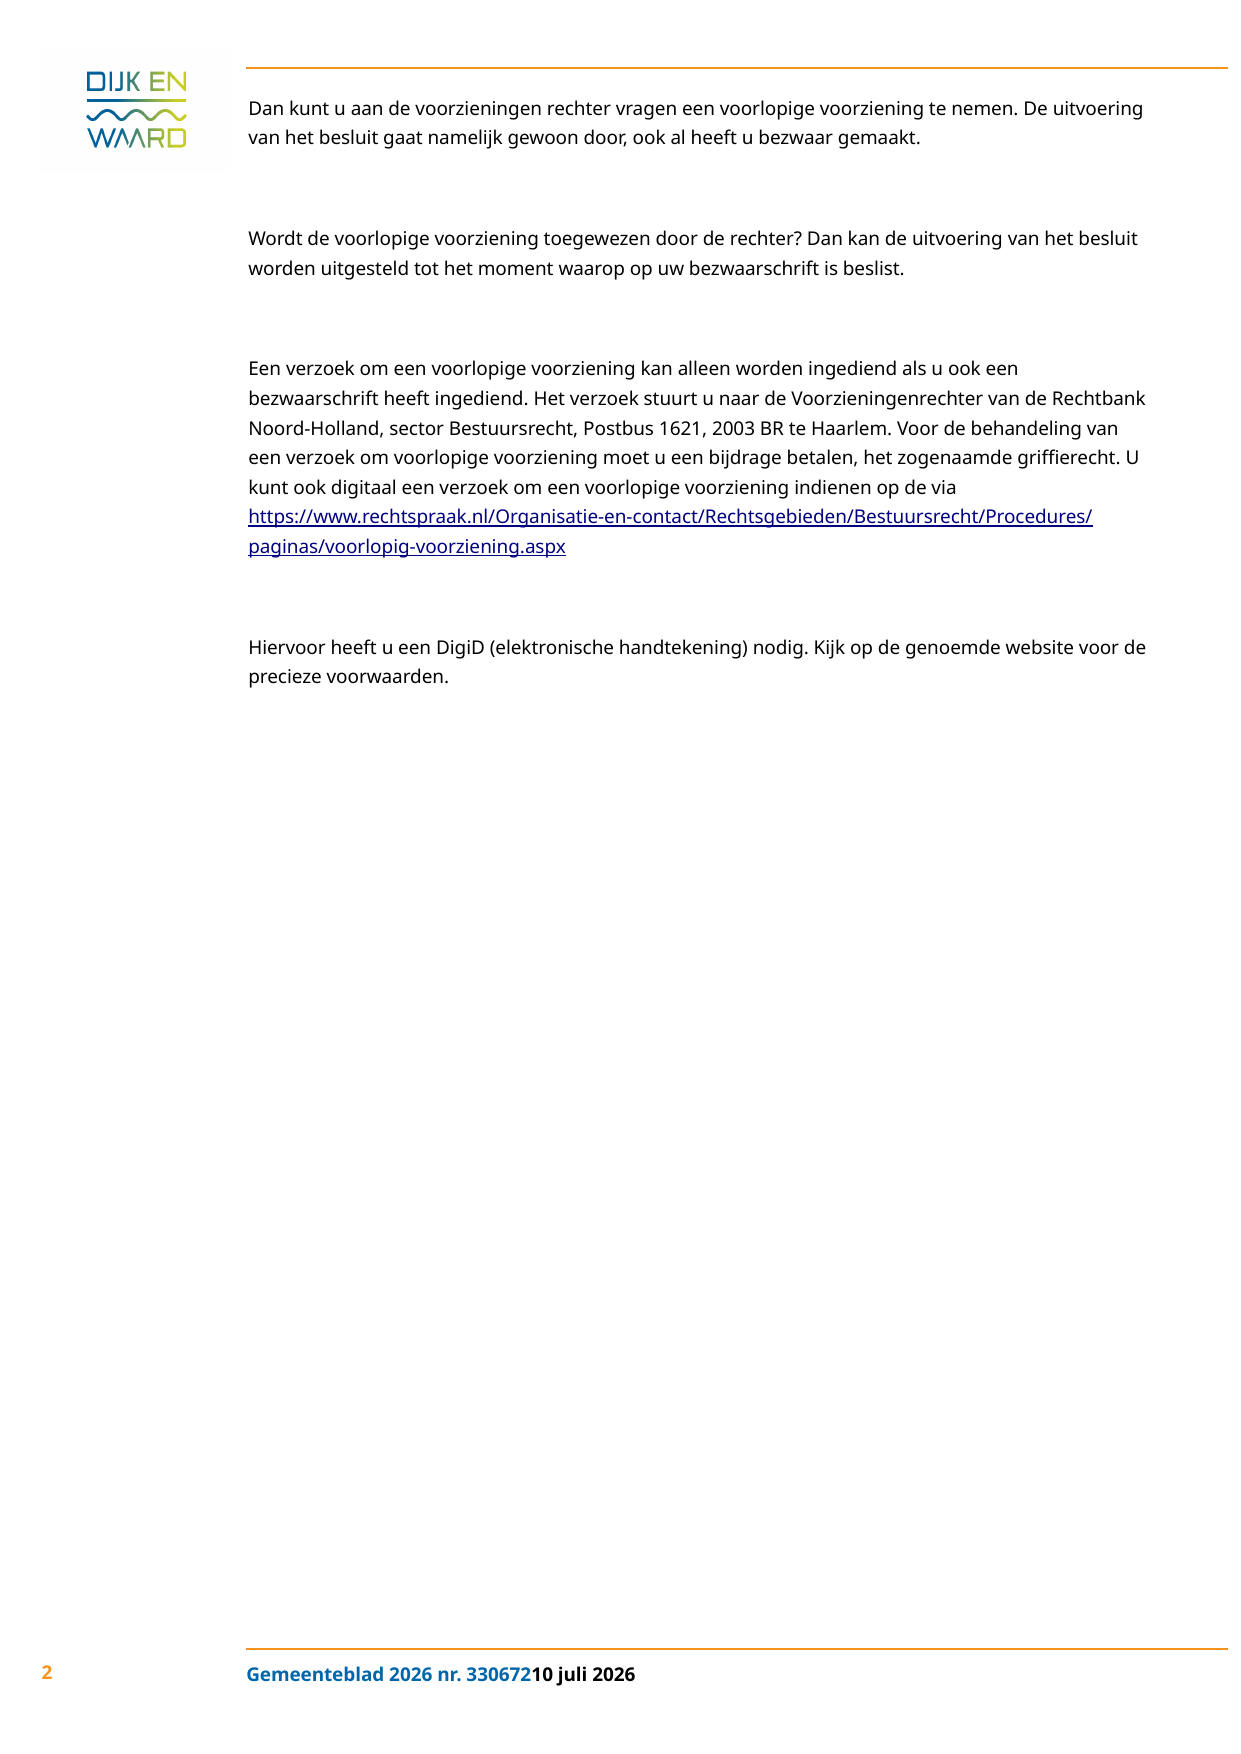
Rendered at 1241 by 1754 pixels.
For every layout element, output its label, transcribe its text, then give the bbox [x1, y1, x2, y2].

text Een verzoek om een voorlopige voorziening kan alleen worden ingediend als u ook een bezwaarschrift heeft ingediend. Het verzoek stuurt u naar de Voorzieningenrechter van de Rechtbank Noord-Holland, sector Bestuursrecht, Postbus 1621, 2003 BR te Haarlem. Voor de behandeling van een verzoek om voorlopige voorziening moet u een bijdrage betalen, het zogenaamde griffierecht. U kunt ook digitaal een verzoek om een voorlopige voorziening indienen op de via https://www.rechtspraak.nl/Organisatie-en-contact/Rechtsgebieden/Bestuursrecht/Procedures/paginas/voorlopig-voorziening.aspx [248, 356, 1152, 559]
text Wordt de voorlopige voorziening toegewezen door de rechter? Dan kan de uitvoering van het besluit worden uitgesteld tot het moment waarop op uw bezwaarschrift is beslist. [248, 225, 1152, 281]
text Dan kunt u aan de voorzieningen rechter vragen een voorlopige voorziening te nemen. De uitvoering van het besluit gaat namelijk gewoon door, ook al heeft u bezwaar gemaakt. [248, 95, 1152, 150]
text Hiervoor heeft u een DigiD (elektronische handtekening) nodig. Kijk op de genoemde website voor de precieze voorwaarden. [248, 634, 1152, 689]
picture [41, 47, 231, 172]
